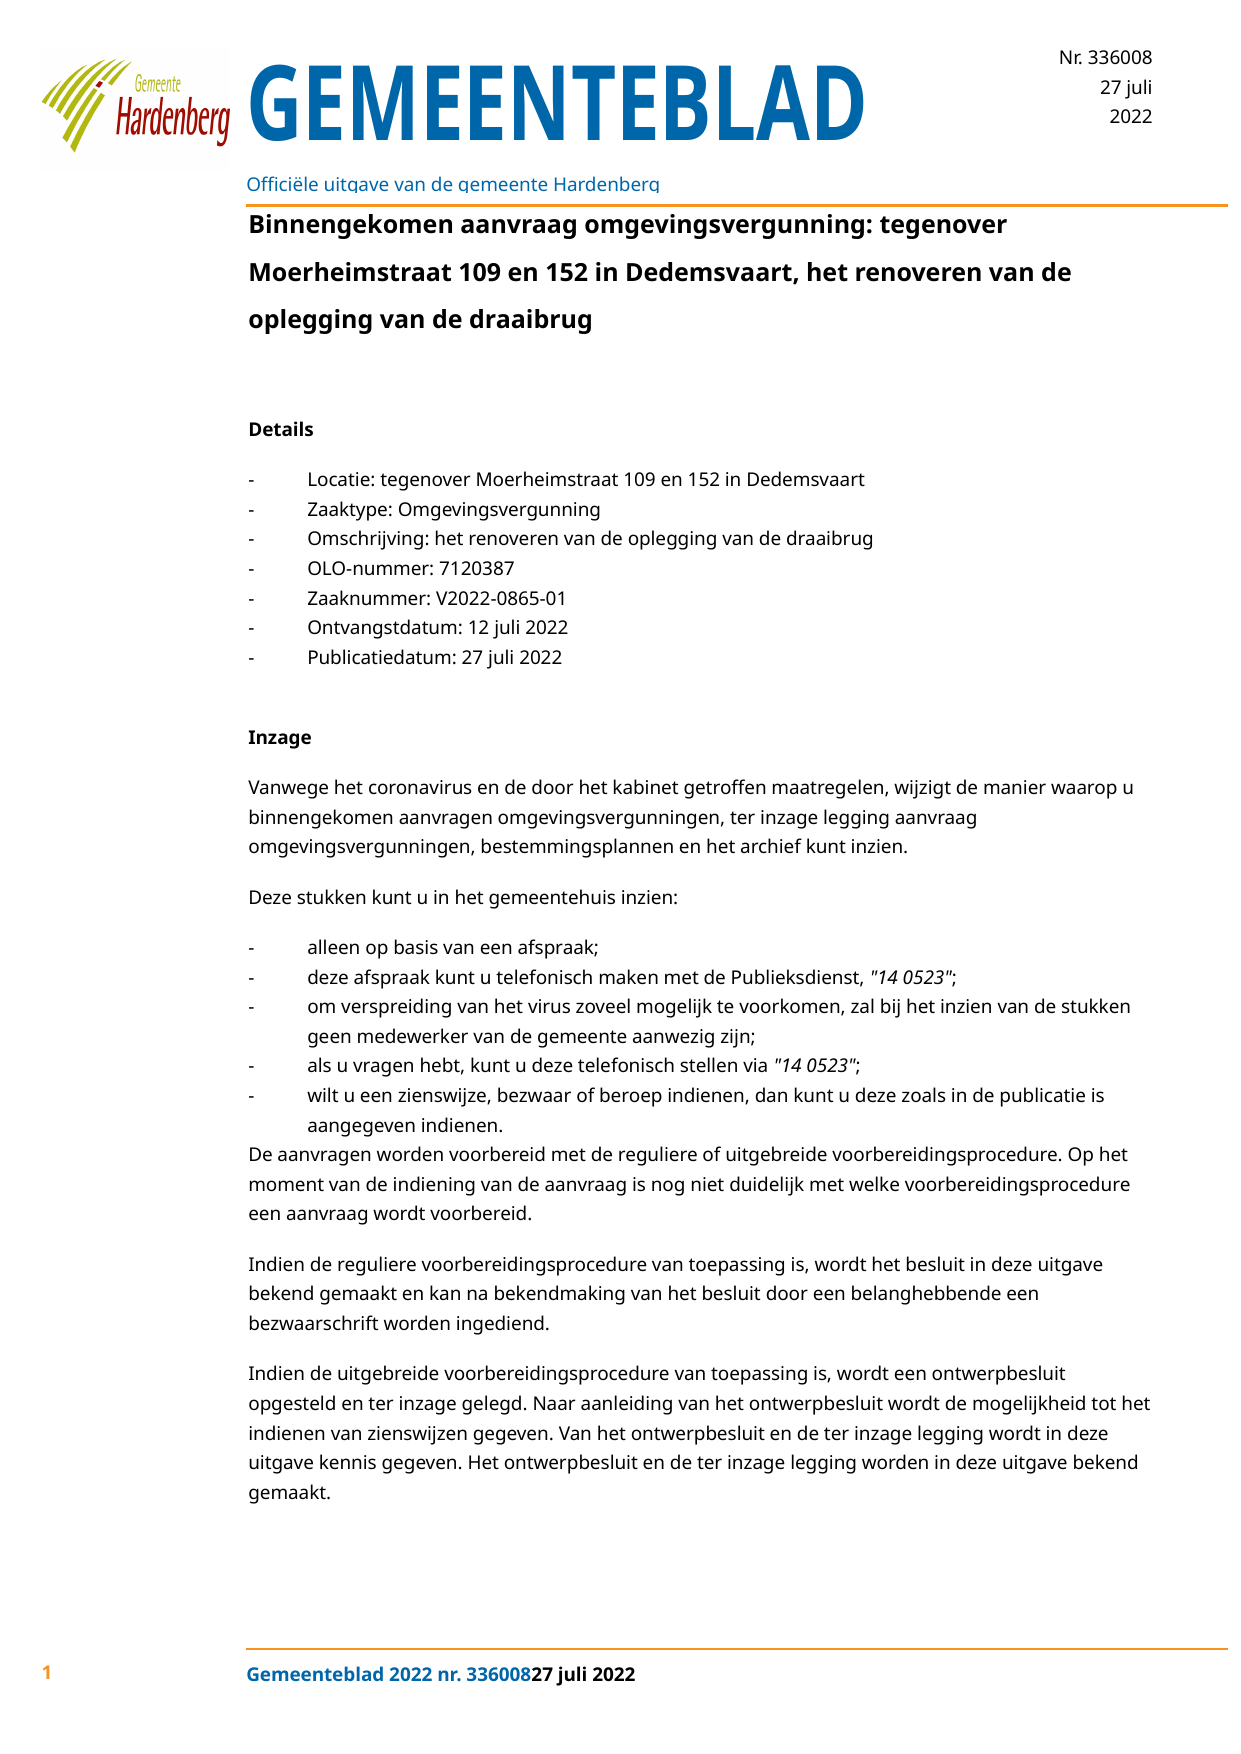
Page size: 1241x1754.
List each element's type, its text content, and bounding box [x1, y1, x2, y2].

text Vanwege het coronavirus en de door het kabinet getroffen maatregelen, wijzigt de manier waarop u binnengekomen aanvragen omgevingsvergunningen, ter inzage legging aanvraag omgevingsvergunningen, bestemmingsplannen en het archief kunt inzien. [248, 774, 1152, 859]
text Inzage [248, 724, 1152, 749]
text Deze stukken kunt u in het gemeentehuis inzien: [248, 884, 1152, 909]
list Ontvangstdatum: 12 juli 2022 [248, 614, 1152, 640]
list Omschrijving: het renoveren van de oplegging van de draaibrug [248, 526, 1152, 551]
text Details [248, 416, 1152, 442]
list OLO-nummer: 7120387 [248, 555, 1152, 581]
list om verspreiding van het virus zoveel mogelijk te voorkomen, zal bij het inzien van de stukken geen medewerker van de gemeente aanwezig zijn; [248, 993, 1152, 1049]
list alleen op basis van een afspraak; [248, 934, 1152, 960]
text Indien de uitgebreide voorbereidingsprocedure van toepassing is, wordt een ontwerpbesluit opgesteld en ter inzage gelegd. Naar aanleiding van het ontwerpbesluit wordt de mogelijkheid tot het indienen van zienswijzen gegeven. Van het ontwerpbesluit en de ter inzage legging wordt in deze uitgave kennis gegeven. Het ontwerpbesluit en de ter inzage legging worden in deze uitgave bekend gemaakt. [248, 1361, 1152, 1504]
list Zaaktype: Omgevingsvergunning [248, 496, 1152, 522]
list Zaaknummer: V2022-0865-01 [248, 585, 1152, 610]
list wilt u een zienswijze, bezwaar of beroep indienen, dan kunt u deze zoals in de publicatie is aangegeven indienen. [248, 1082, 1152, 1137]
text Binnengekomen aanvraag omgevingsvergunning: tegenover Moerheimstraat 109 en 152 in Dedemsvaart, het renoveren van de oplegging van de draaibrug [248, 207, 1152, 336]
text De aanvragen worden voorbereid met de reguliere of uitgebreide voorbereidingsprocedure. Op het moment van de indiening van de aanvraag is nog niet duidelijk met welke voorbereidingsprocedure een aanvraag wordt voorbereid. [248, 1141, 1152, 1226]
picture [41, 47, 231, 172]
list Locatie: tegenover Moerheimstraat 109 en 152 in Dedemsvaart [248, 466, 1152, 492]
list Publicatiedatum: 27 juli 2022 [248, 644, 1152, 669]
list deze afspraak kunt u telefonisch maken met de Publieksdienst, "14 0523"; [248, 964, 1152, 989]
list als u vragen hebt, kunt u deze telefonisch stellen via "14 0523"; [248, 1053, 1152, 1078]
text Indien de reguliere voorbereidingsprocedure van toepassing is, wordt het besluit in deze uitgave bekend gemaakt en kan na bekendmaking van het besluit door een belanghebbende een bezwaarschrift worden ingediend. [248, 1251, 1152, 1336]
